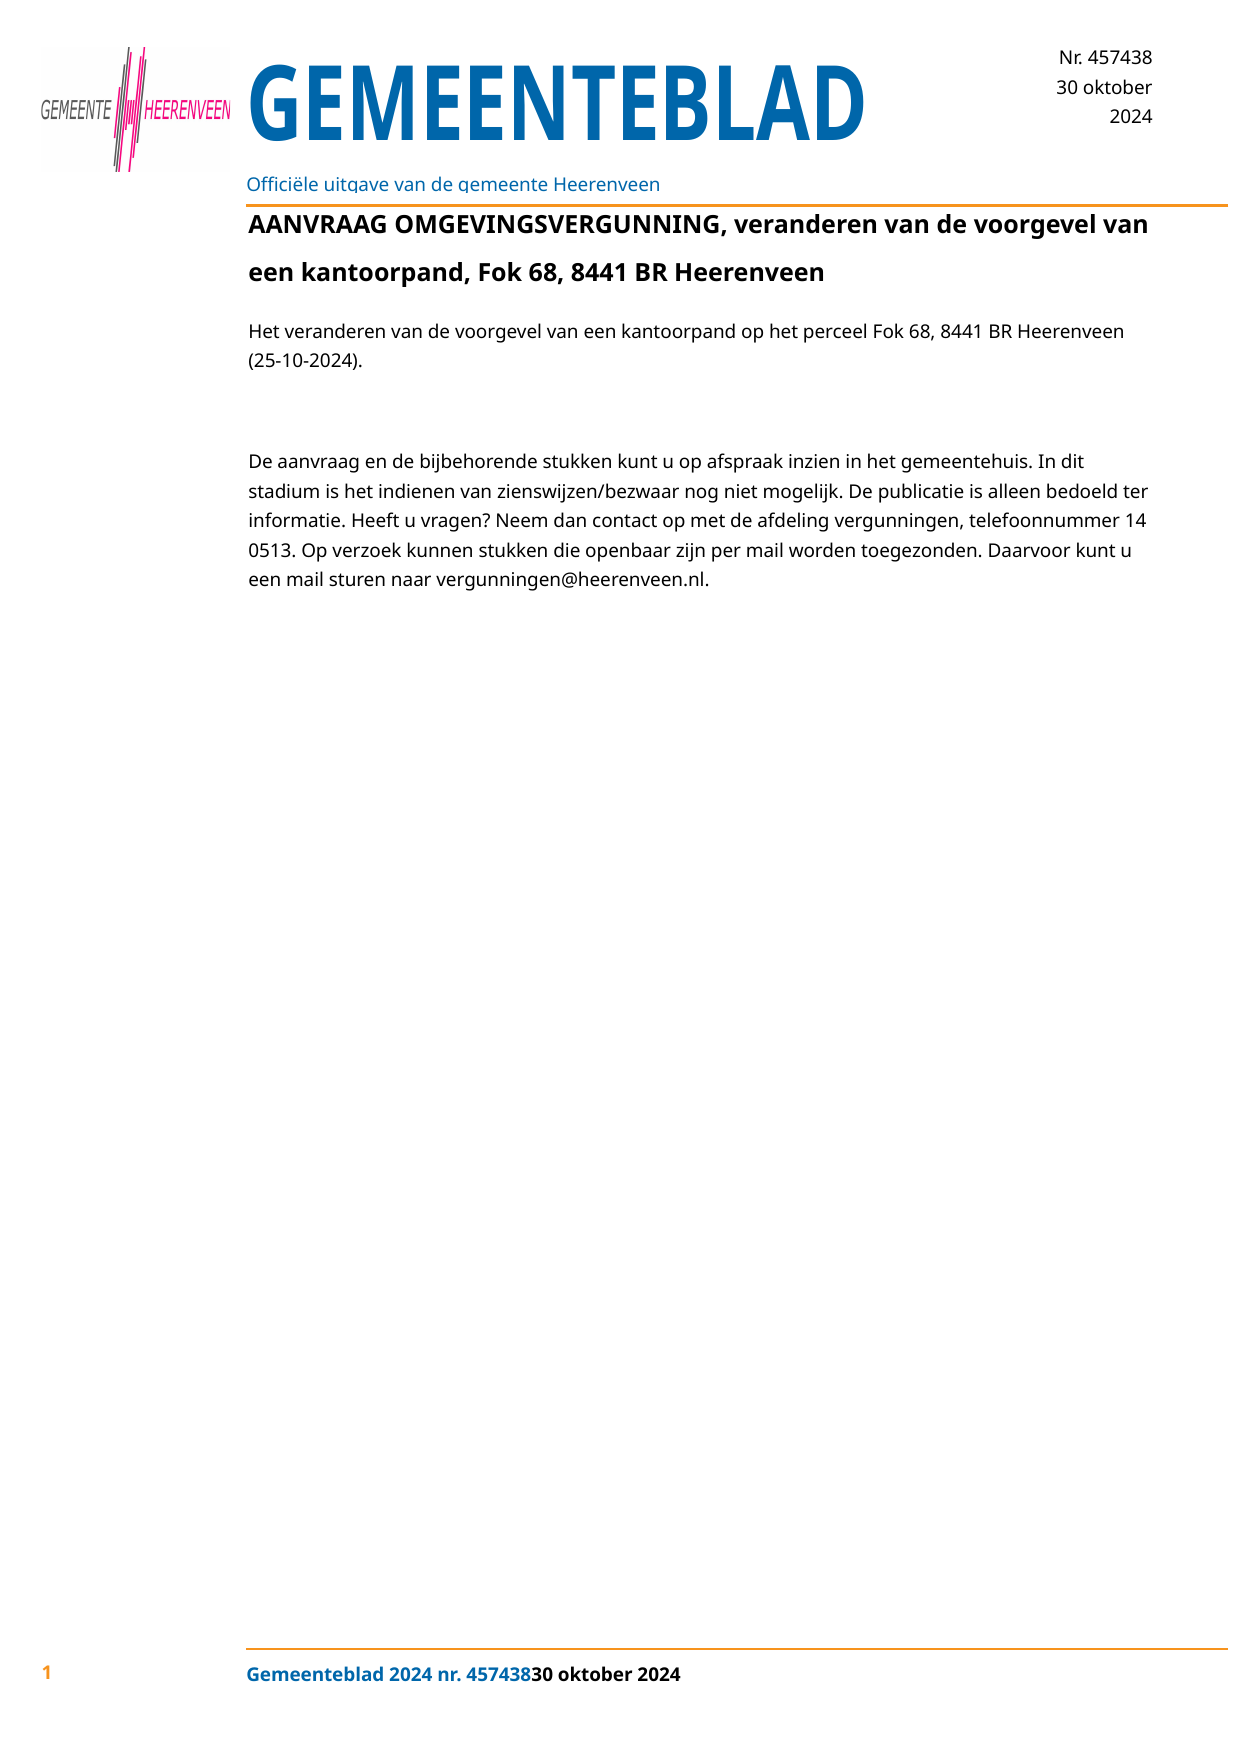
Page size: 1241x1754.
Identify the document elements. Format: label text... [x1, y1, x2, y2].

text Het veranderen van de voorgevel van een kantoorpand op het perceel Fok 68, 8441 BR Heerenveen (25-10-2024). [248, 318, 1152, 373]
picture [41, 47, 231, 172]
text De aanvraag en de bijbehorende stukken kunt u op afspraak inzien in het gemeentehuis. In dit stadium is het indienen van zienswijzen/bezwaar nog niet mogelijk. De publicatie is alleen bedoeld ter informatie. Heeft u vragen? Neem dan contact op met de afdeling vergunningen, telefoonnummer 14 0513. Op verzoek kunnen stukken die openbaar zijn per mail worden toegezonden. Daarvoor kunt u een mail sturen naar vergunningen@heerenveen.nl. [248, 448, 1152, 592]
text AANVRAAG OMGEVINGSVERGUNNING, veranderen van de voorgevel van een kantoorpand, Fok 68, 8441 BR Heerenveen [248, 207, 1152, 288]
